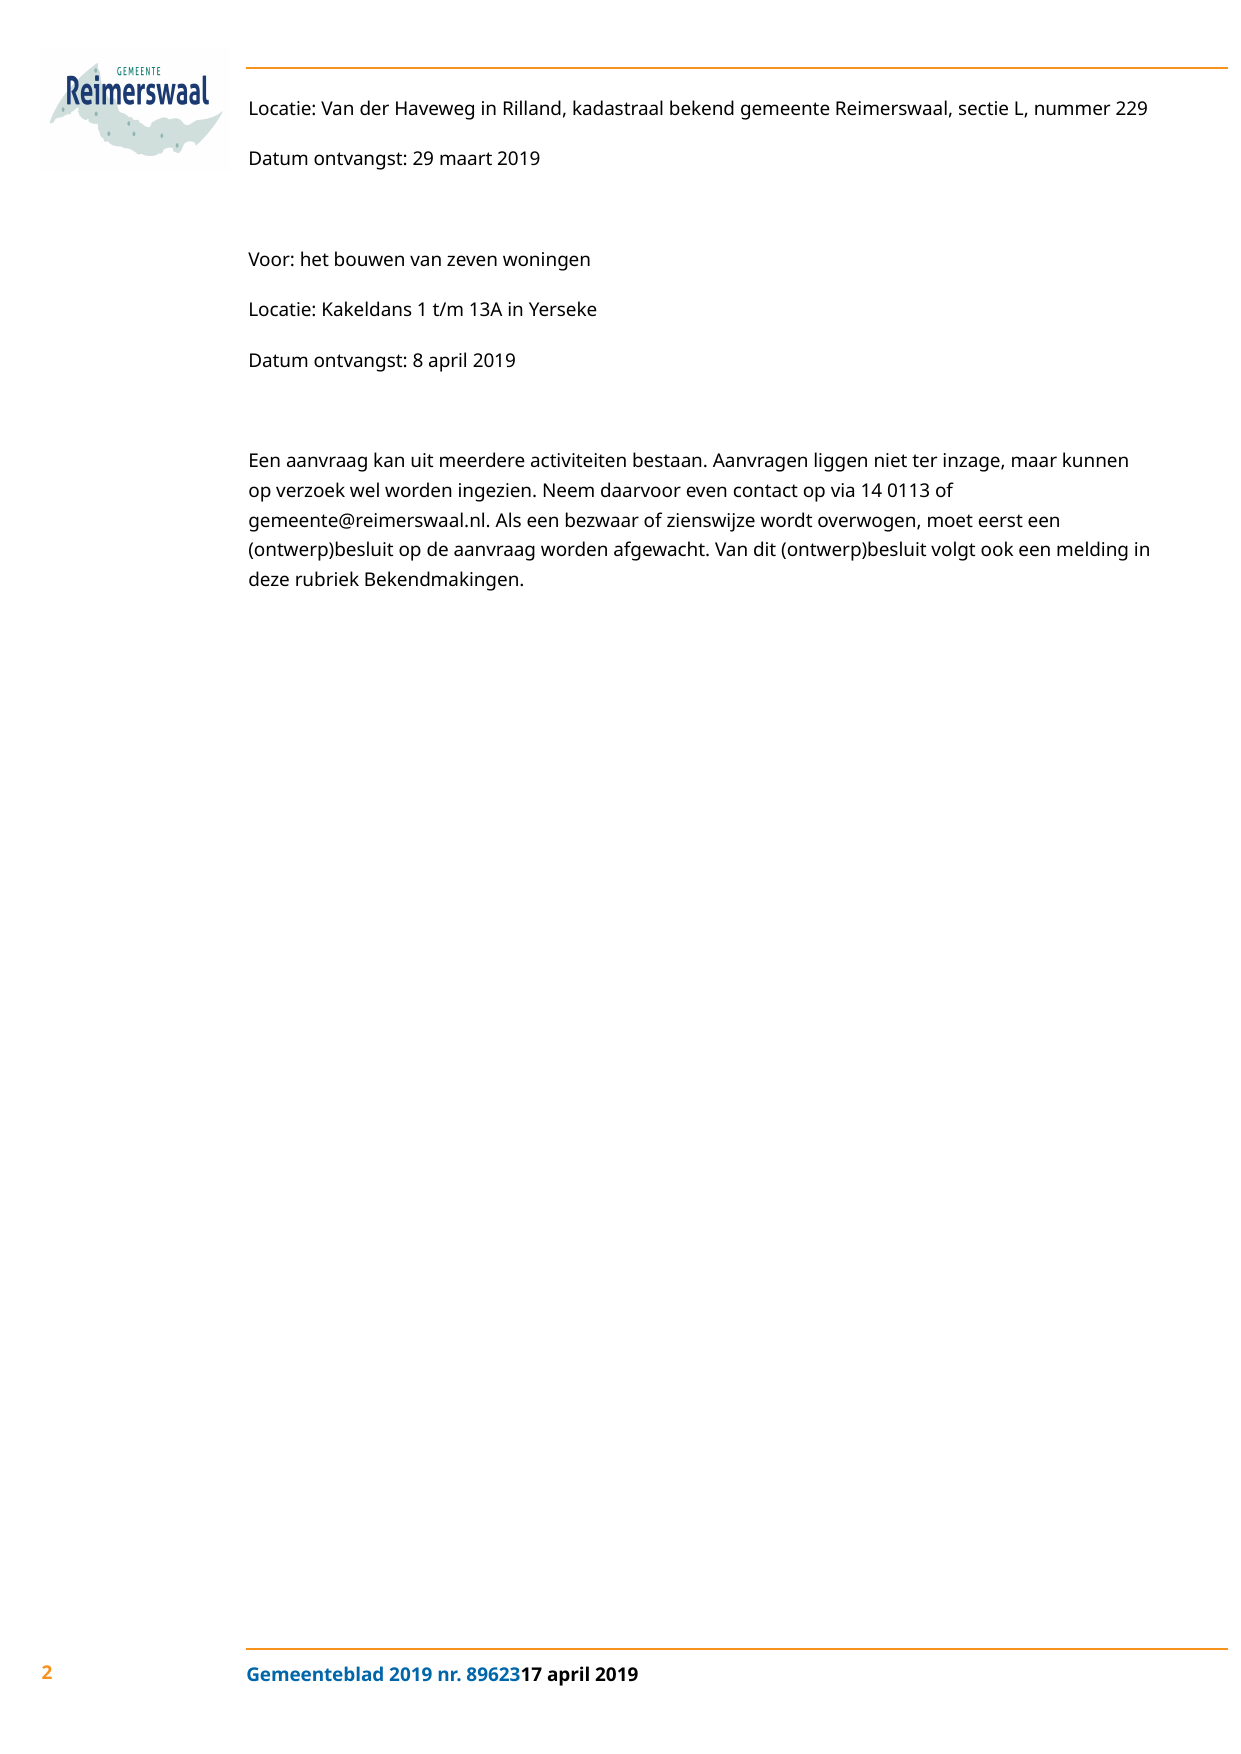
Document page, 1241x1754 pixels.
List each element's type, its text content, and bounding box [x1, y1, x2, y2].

text Een aanvraag kan uit meerdere activiteiten bestaan. Aanvragen liggen niet ter inzage, maar kunnen op verzoek wel worden ingezien. Neem daarvoor even contact op via 14 0113 of gemeente@reimerswaal.nl. Als een bezwaar of zienswijze wordt overwogen, moet eerst een (ontwerp)besluit op de aanvraag worden afgewacht. Van dit (ontwerp)besluit volgt ook een melding in deze rubriek Bekendmakingen. [248, 448, 1152, 592]
text Voor: het bouwen van zeven woningen [248, 246, 1152, 272]
text Locatie: Kakeldans 1 t/m 13A in Yerseke [248, 296, 1152, 322]
text Datum ontvangst: 8 april 2019 [248, 347, 1152, 373]
picture [41, 47, 231, 172]
text Locatie: Van der Haveweg in Rilland, kadastraal bekend gemeente Reimerswaal, sectie L, nummer 229 [248, 95, 1152, 121]
text Datum ontvangst: 29 maart 2019 [248, 145, 1152, 171]
